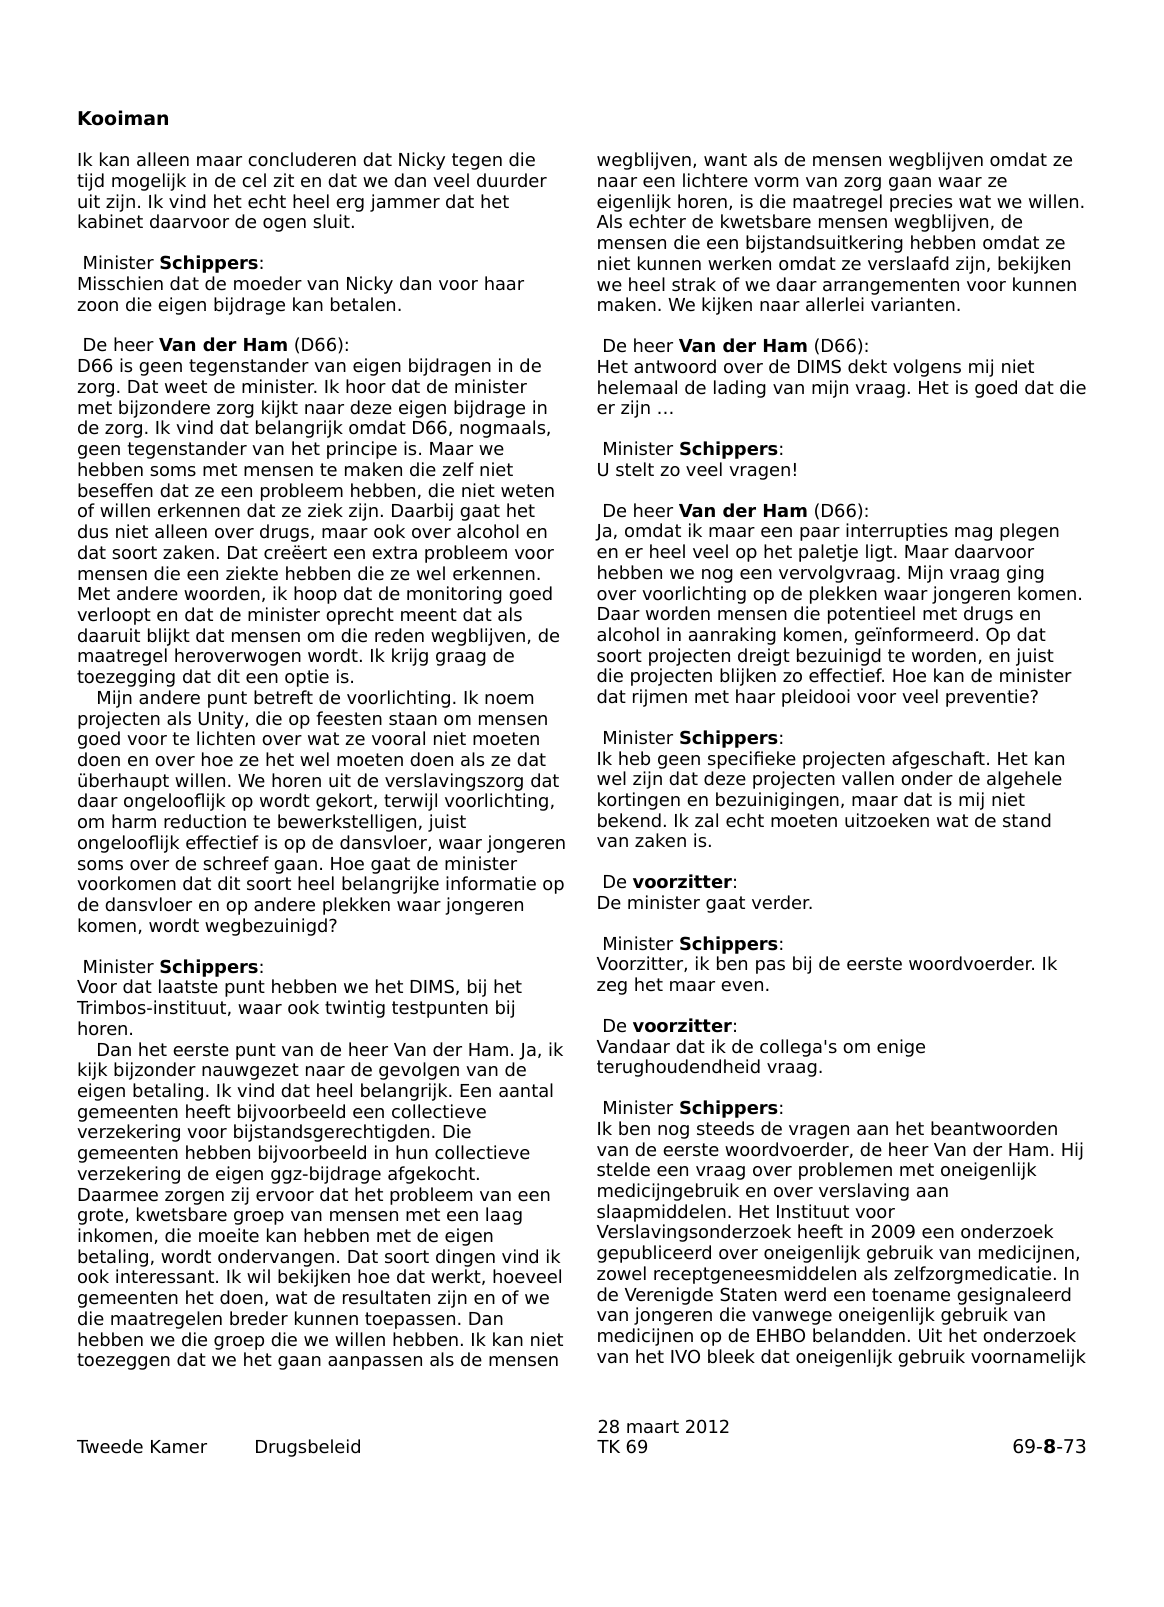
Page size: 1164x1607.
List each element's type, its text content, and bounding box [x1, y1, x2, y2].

text Ja, omdat ik maar een paar interrupties mag plegen en er heel veel op het paletje ligt. Maar daarvoor hebben we nog een vervolgvraag. Mijn vraag ging over voorlichting op de plekken waar jongeren komen. Daar worden mensen die potentieel met drugs en alcohol in aanraking komen, geïnformeerd. Op dat soort projecten dreigt bezuinigd te worden, en juist die projecten blijken zo effectief. Hoe kan de minister dat rijmen met haar pleidooi voor veel preventie? [596, 521, 1087, 708]
text Ik kan alleen maar concluderen dat Nicky tegen die tijd mogelijk in de cel zit en dat we dan veel duurder uit zijn. Ik vind het echt heel erg jammer dat het kabinet daarvoor de ogen sluit. [77, 150, 567, 233]
text Minister Schippers: [596, 1098, 1087, 1119]
text U stelt zo veel vragen! [596, 460, 1087, 480]
text Minister Schippers: [596, 439, 1087, 460]
text Voor dat laatste punt hebben we het DIMS, bij het Trimbos-instituut, waar ook twintig testpunten bij horen. [77, 977, 567, 1039]
text Minister Schippers: [77, 253, 567, 274]
text Ik ben nog steeds de vragen aan het beantwoorden van de eerste woordvoerder, de heer Van der Ham. Hij stelde een vraag over problemen met oneigenlijk medicijngebruik en over verslaving aan slaapmiddelen. Het Instituut voor Verslavingsonderzoek heeft in 2009 een onderzoek gepubliceerd over oneigenlijk gebruik van medicijnen, zowel receptgeneesmiddelen als zelfzorgmedicatie. In de Verenigde Staten werd een toename gesignaleerd van jongeren die vanwege oneigenlijk gebruik van medicijnen op de EHBO belandden. Uit het onderzoek van het IVO bleek dat oneigenlijk gebruik voornamelijk [596, 1119, 1087, 1367]
text Misschien dat de moeder van Nicky dan voor haar zoon die eigen bijdrage kan betalen. [77, 274, 567, 315]
text Dan het eerste punt van de heer Van der Ham. Ja, ik kijk bijzonder nauwgezet naar de gevolgen van de eigen betaling. Ik vind dat heel belangrijk. Een aantal gemeenten heeft bijvoorbeeld een collectieve verzekering voor bijstandsgerechtigden. Die gemeenten hebben bijvoorbeeld in hun collectieve verzekering de eigen ggz-bijdrage afgekocht. Daarmee zorgen zij ervoor dat het probleem van een grote, kwetsbare groep van mensen met een laag inkomen, die moeite kan hebben met de eigen betaling, wordt ondervangen. Dat soort dingen vind ik ook interessant. Ik wil bekijken hoe dat werkt, hoeveel gemeenten het doen, wat de resultaten zijn en of we die maatregelen breder kunnen toepassen. Dan hebben we die groep die we willen hebben. Ik kan niet toezeggen dat we het gaan aanpassen als de mensen [77, 1039, 567, 1371]
text Minister Schippers: [596, 933, 1087, 954]
text De heer Van der Ham (D66): [596, 500, 1087, 521]
text Ik heb geen specifieke projecten afgeschaft. Het kan wel zijn dat deze projecten vallen onder de algehele kortingen en bezuinigingen, maar dat is mij niet bekend. Ik zal echt moeten uitzoeken wat de stand van zaken is. [596, 748, 1087, 852]
text Voorzitter, ik ben pas bij de eerste woordvoerder. Ik zeg het maar even. [596, 954, 1087, 996]
text De voorzitter: [596, 1016, 1087, 1036]
text De voorzitter: [596, 872, 1087, 893]
text De minister gaat verder. [596, 893, 1087, 913]
text De heer Van der Ham (D66): [596, 336, 1087, 357]
text Mijn andere punt betreft de voorlichting. Ik noem projecten als Unity, die op feesten staan om mensen goed voor te lichten over wat ze vooral niet moeten doen en over hoe ze het wel moeten doen als ze dat überhaupt willen. We horen uit de verslavingszorg dat daar ongelooflijk op wordt gekort, terwijl voorlichting, om harm reduction te bewerkstelligen, juist ongelooflijk effectief is op de dansvloer, waar jongeren soms over de schreef gaan. Hoe gaat de minister voorkomen dat dit soort heel belangrijke informatie op de dansvloer en op andere plekken waar jongeren komen, wordt wegbezuinigd? [77, 688, 567, 936]
text Het antwoord over de DIMS dekt volgens mij niet helemaal de lading van mijn vraag. Het is goed dat die er zijn … [596, 357, 1087, 419]
text De heer Van der Ham (D66): [77, 335, 567, 356]
text Vandaar dat ik de collega's om enige terughoudendheid vraag. [596, 1036, 1087, 1078]
text Minister Schippers: [77, 956, 567, 977]
text wegblijven, want als de mensen wegblijven omdat ze naar een lichtere vorm van zorg gaan waar ze eigenlijk horen, is die maatregel precies wat we willen. Als echter de kwetsbare mensen wegblijven, de mensen die een bijstandsuitkering hebben omdat ze niet kunnen werken omdat ze verslaafd zijn, bekijken we heel strak of we daar arrangementen voor kunnen maken. We kijken naar allerlei varianten. [596, 150, 1087, 316]
text D66 is geen tegenstander van eigen bijdragen in de zorg. Dat weet de minister. Ik hoor dat de minister met bijzondere zorg kijkt naar deze eigen bijdrage in de zorg. Ik vind dat belangrijk omdat D66, nogmaals, geen tegenstander van het principe is. Maar we hebben soms met mensen te maken die zelf niet beseffen dat ze een probleem hebben, die niet weten of willen erkennen dat ze ziek zijn. Daarbij gaat het dus niet alleen over drugs, maar ook over alcohol en dat soort zaken. Dat creëert een extra probleem voor mensen die een ziekte hebben die ze wel erkennen. Met andere woorden, ik hoop dat de monitoring goed verloopt en dat de minister oprecht meent dat als daaruit blijkt dat mensen om die reden wegblijven, de maatregel heroverwogen wordt. Ik krijg graag de toezegging dat dit een optie is. [77, 356, 567, 688]
text Minister Schippers: [596, 728, 1087, 748]
